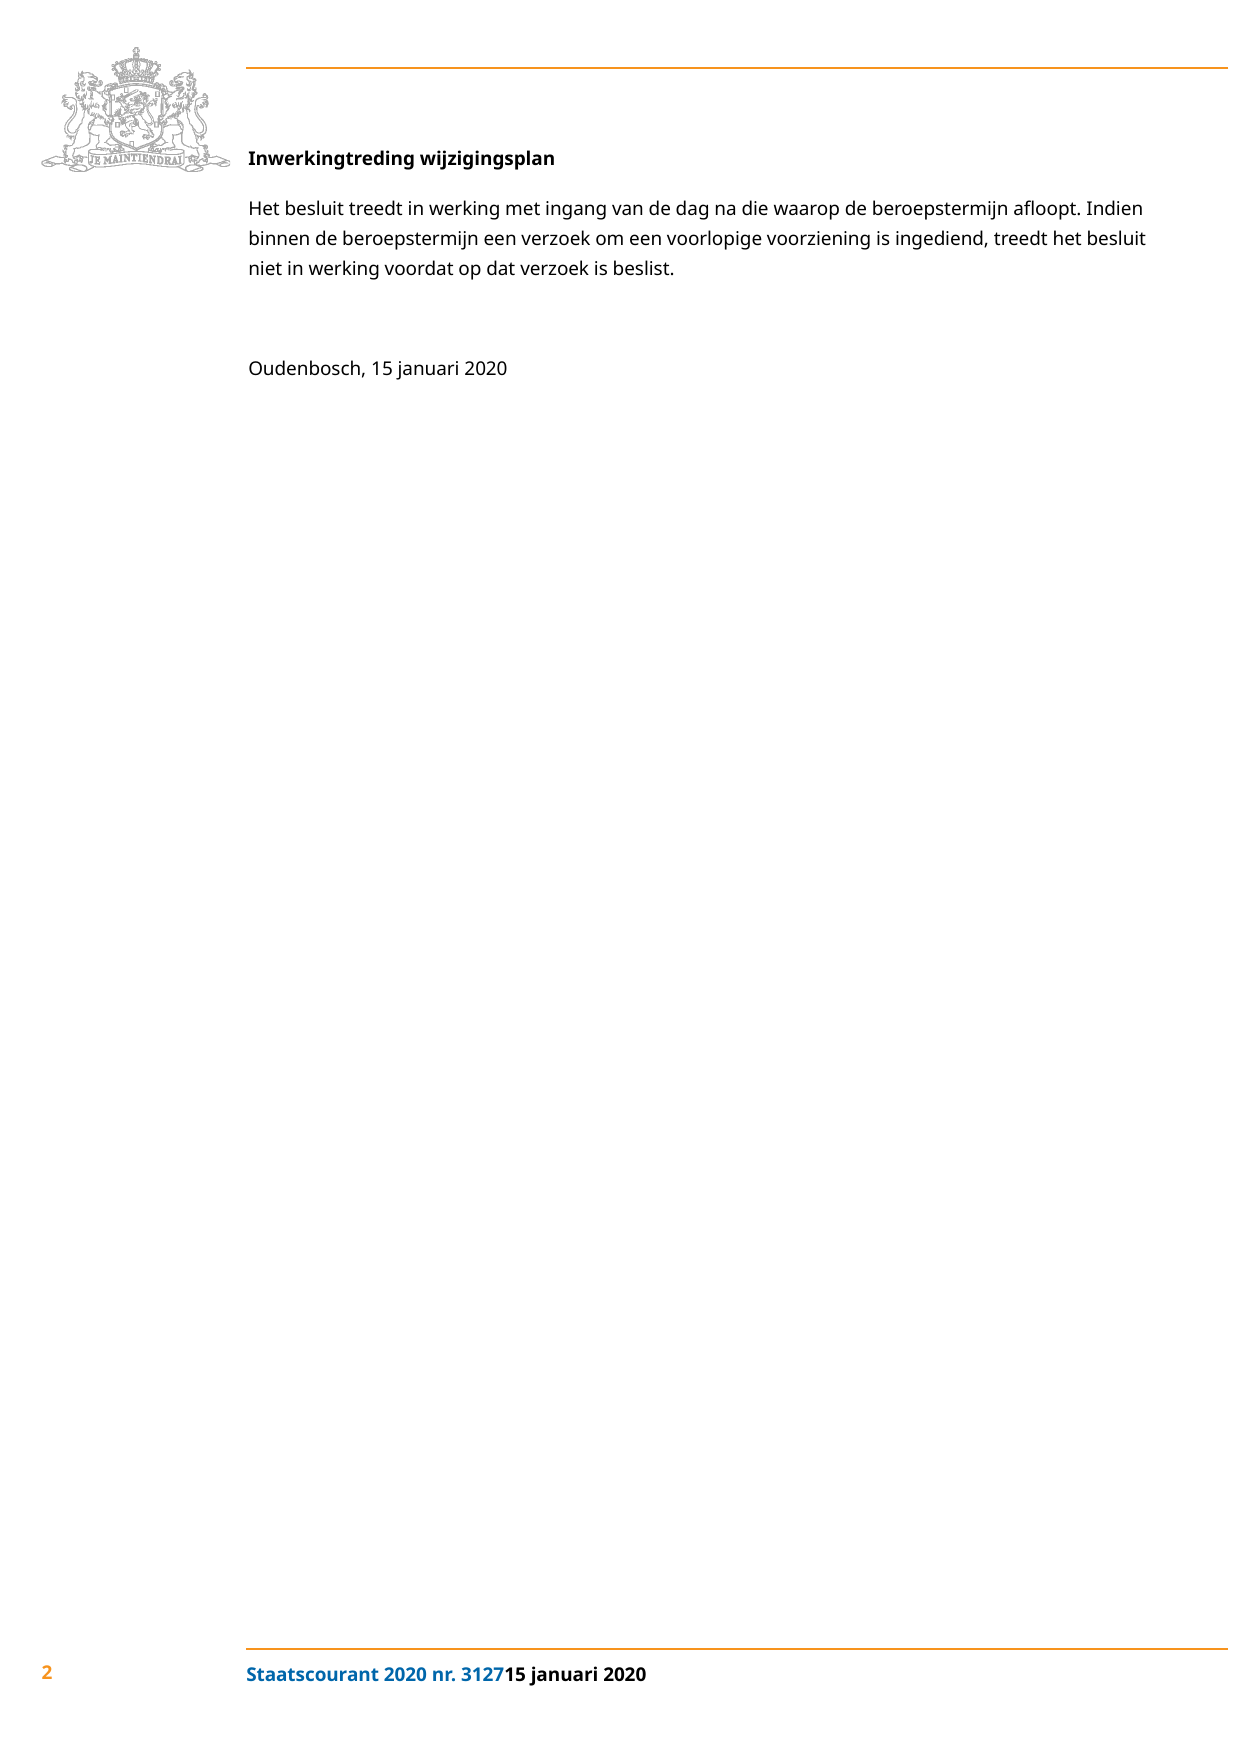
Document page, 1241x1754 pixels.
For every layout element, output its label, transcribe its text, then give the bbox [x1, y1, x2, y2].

picture [41, 47, 231, 172]
text Het besluit treedt in werking met ingang van de dag na die waarop de beroepstermijn afloopt. Indien binnen de beroepstermijn een verzoek om een voorlopige voorziening is ingediend, treedt het besluit niet in werking voordat op dat verzoek is beslist. [248, 196, 1152, 281]
text Oudenbosch, 15 januari 2020 [248, 356, 1152, 381]
text Inwerkingtreding wijzigingsplan [248, 145, 1152, 171]
